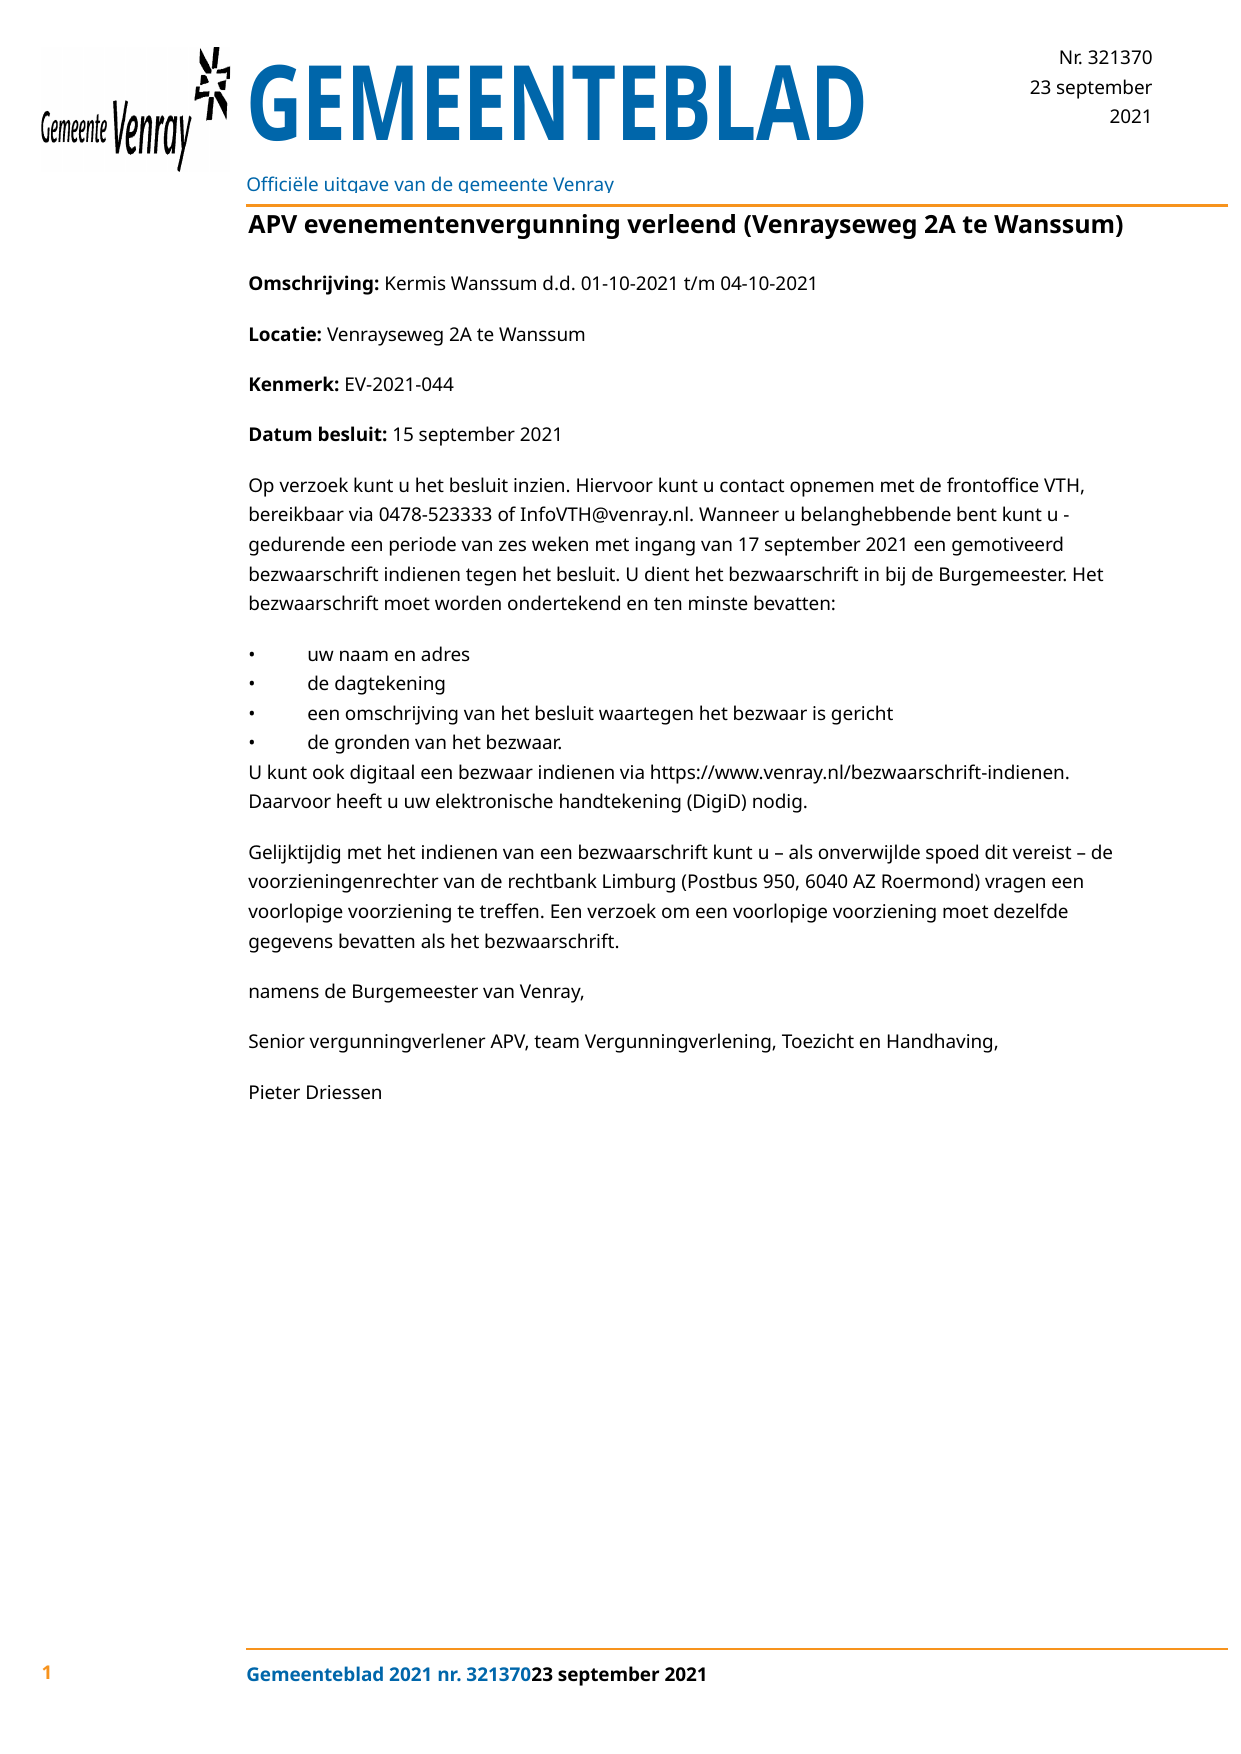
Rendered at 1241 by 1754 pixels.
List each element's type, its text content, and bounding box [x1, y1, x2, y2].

text Kenmerk: EV-2021-044 [248, 371, 1152, 397]
list de dagtekening [248, 670, 1152, 696]
text Op verzoek kunt u het besluit inzien. Hiervoor kunt u contact opnemen met de frontoffice VTH, bereikbaar via 0478-523333 of InfoVTH@venray.nl. Wanneer u belanghebbende bent kunt u - gedurende een periode van zes weken met ingang van 17 september 2021 een gemotiveerd bezwaarschrift indienen tegen het besluit. U dient het bezwaarschrift in bij de Burgemeester. Het bezwaarschrift moet worden ondertekend en ten minste bevatten: [248, 472, 1152, 616]
list de gronden van het bezwaar. [248, 729, 1152, 755]
text Omschrijving: Kermis Wanssum d.d. 01-10-2021 t/m 04-10-2021 [248, 270, 1152, 296]
text namens de Burgemeester van Venray, [248, 978, 1152, 1004]
text APV evenementenvergunning verleend (Venrayseweg 2A te Wanssum) [248, 207, 1152, 241]
text U kunt ook digitaal een bezwaar indienen via https://www.venray.nl/bezwaarschrift-indienen. Daarvoor heeft u uw elektronische handtekening (DigiD) nodig. [248, 759, 1152, 814]
list uw naam en adres [248, 641, 1152, 666]
text Pieter Driessen [248, 1079, 1152, 1105]
text Locatie: Venrayseweg 2A te Wanssum [248, 321, 1152, 346]
picture [41, 47, 231, 172]
list een omschrijving van het besluit waartegen het bezwaar is gericht [248, 700, 1152, 726]
text Gelijktijdig met het indienen van een bezwaarschrift kunt u – als onverwijlde spoed dit vereist – de voorzieningenrechter van de rechtbank Limburg (Postbus 950, 6040 AZ Roermond) vragen een voorlopige voorziening te treffen. Een verzoek om een voorlopige voorziening moet dezelfde gegevens bevatten als het bezwaarschrift. [248, 839, 1152, 953]
text Senior vergunningverlener APV, team Vergunningverlening, Toezicht en Handhaving, [248, 1029, 1152, 1054]
text Datum besluit: 15 september 2021 [248, 422, 1152, 447]
